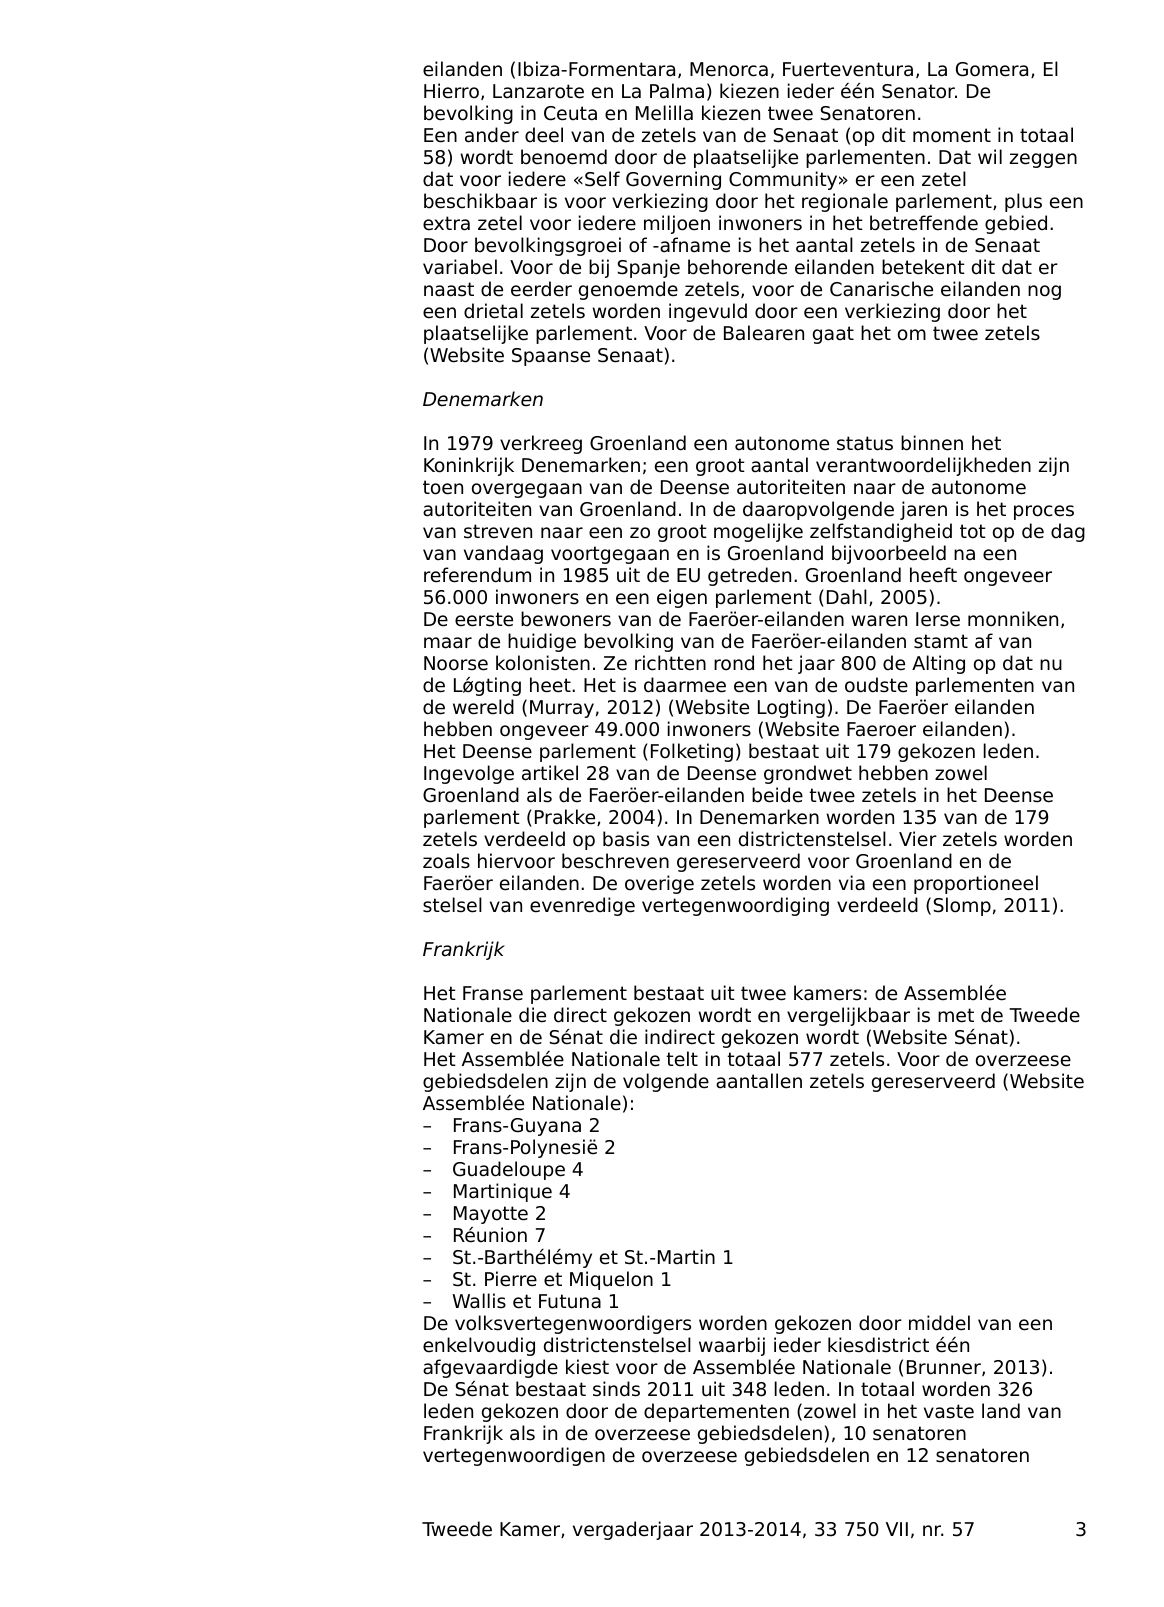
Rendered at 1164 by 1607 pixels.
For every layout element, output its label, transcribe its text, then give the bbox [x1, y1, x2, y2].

text eilanden (Ibiza-Formentara, Menorca, Fuerteventura, La Gomera, El Hierro, Lanzarote en La Palma) kiezen ieder één Senator. De bevolking in Ceuta en Melilla kiezen twee Senatoren. [422, 59, 1087, 125]
subtitle Frankrijk [422, 939, 1087, 961]
text De Sénat bestaat sinds 2011 uit 348 leden. In totaal worden 326 leden gekozen door de departementen (zowel in het vaste land van Frankrijk als in de overzeese gebiedsdelen), 10 senatoren vertegenwoordigen de overzeese gebiedsdelen en 12 senatoren [422, 1379, 1087, 1467]
text – Frans-Polynesië 2 [422, 1137, 1087, 1159]
text Het Assemblée Nationale telt in totaal 577 zetels. Voor de overzeese gebiedsdelen zijn de volgende aantallen zetels gereserveerd (Website Assemblée Nationale): [422, 1049, 1087, 1115]
text De eerste bewoners van de Faeröer-eilanden waren Ierse monniken, maar de huidige bevolking van de Faeröer-eilanden stamt af van Noorse kolonisten. Ze richtten rond het jaar 800 de Alting op dat nu de Lǿgting heet. Het is daarmee een van de oudste parlementen van de wereld (Murray, 2012) (Website Logting). De Faeröer eilanden hebben ongeveer 49.000 inwoners (Website Faeroer eilanden). [422, 609, 1087, 741]
text – Réunion 7 [422, 1225, 1087, 1247]
text – Martinique 4 [422, 1181, 1087, 1203]
subtitle Denemarken [422, 389, 1087, 411]
text Het Franse parlement bestaat uit twee kamers: de Assemblée Nationale die direct gekozen wordt en vergelijkbaar is met de Tweede Kamer en de Sénat die indirect gekozen wordt (Website Sénat). [422, 983, 1087, 1049]
text De volksvertegenwoordigers worden gekozen door middel van een enkelvoudig districtenstelsel waarbij ieder kiesdistrict één afgevaardigde kiest voor de Assemblée Nationale (Brunner, 2013). [422, 1313, 1087, 1379]
text – Wallis et Futuna 1 [422, 1291, 1087, 1313]
text – St. Pierre et Miquelon 1 [422, 1269, 1087, 1291]
text – Guadeloupe 4 [422, 1159, 1087, 1181]
text – Mayotte 2 [422, 1203, 1087, 1225]
text – Frans-Guyana 2 [422, 1115, 1087, 1137]
text – St.-Barthélémy et St.-Martin 1 [422, 1247, 1087, 1269]
text Het Deense parlement (Folketing) bestaat uit 179 gekozen leden. Ingevolge artikel 28 van de Deense grondwet hebben zowel Groenland als de Faeröer-eilanden beide twee zetels in het Deense parlement (Prakke, 2004). In Denemarken worden 135 van de 179 zetels verdeeld op basis van een districtenstelsel. Vier zetels worden zoals hiervoor beschreven gereserveerd voor Groenland en de Faeröer eilanden. De overige zetels worden via een proportioneel stelsel van evenredige vertegenwoordiging verdeeld (Slomp, 2011). [422, 741, 1087, 917]
text Een ander deel van de zetels van de Senaat (op dit moment in totaal 58) wordt benoemd door de plaatselijke parlementen. Dat wil zeggen dat voor iedere «Self Governing Community» er een zetel beschikbaar is voor verkiezing door het regionale parlement, plus een extra zetel voor iedere miljoen inwoners in het betreffende gebied. Door bevolkingsgroei of -afname is het aantal zetels in de Senaat variabel. Voor de bij Spanje behorende eilanden betekent dit dat er naast de eerder genoemde zetels, voor de Canarische eilanden nog een drietal zetels worden ingevuld door een verkiezing door het plaatselijke parlement. Voor de Balearen gaat het om twee zetels (Website Spaanse Senaat). [422, 125, 1087, 367]
text In 1979 verkreeg Groenland een autonome status binnen het Koninkrijk Denemarken; een groot aantal verantwoordelijkheden zijn toen overgegaan van de Deense autoriteiten naar de autonome autoriteiten van Groenland. In de daaropvolgende jaren is het proces van streven naar een zo groot mogelijke zelfstandigheid tot op de dag van vandaag voortgegaan en is Groenland bijvoorbeeld na een referendum in 1985 uit de EU getreden. Groenland heeft ongeveer 56.000 inwoners en een eigen parlement (Dahl, 2005). [422, 433, 1087, 609]
